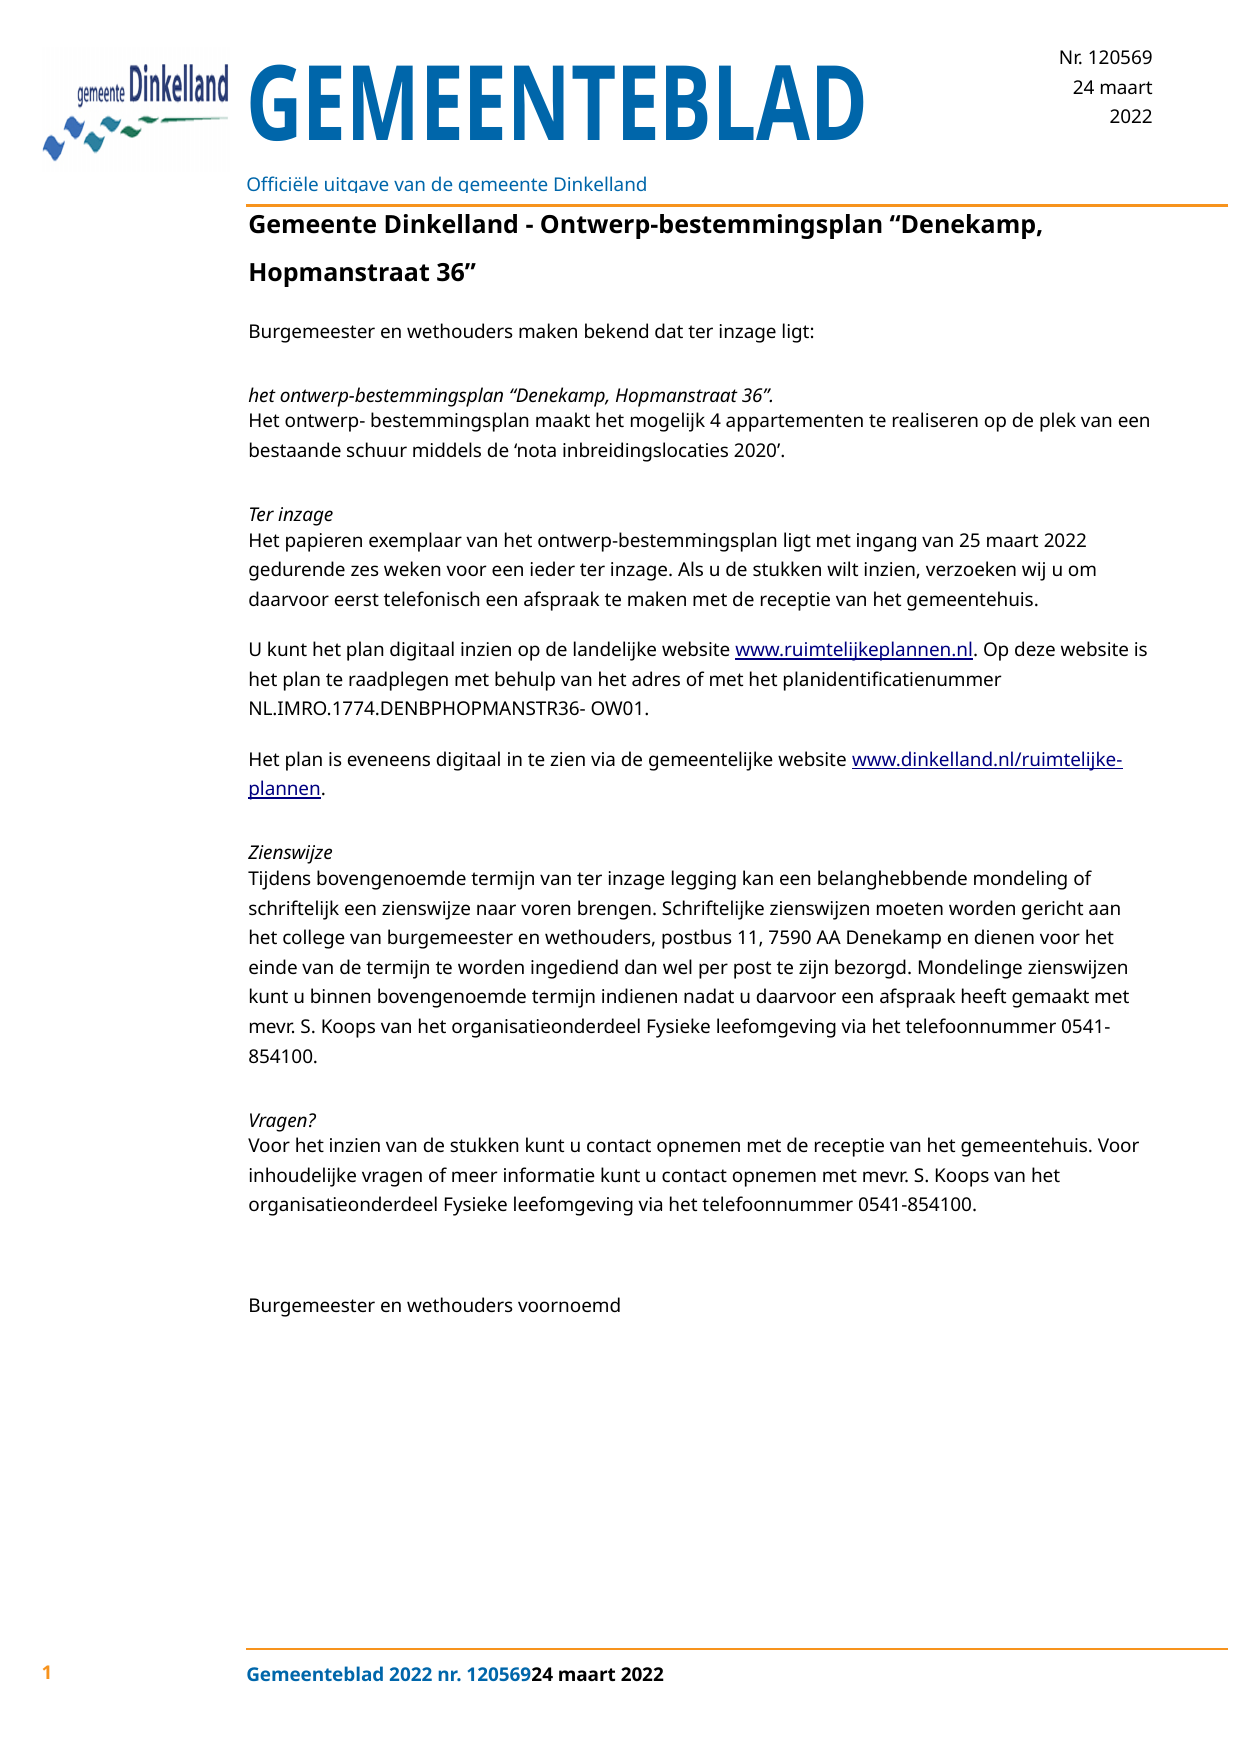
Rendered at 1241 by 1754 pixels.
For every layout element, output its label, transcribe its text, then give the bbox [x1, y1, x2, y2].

text Tijdens bovengenoemde termijn van ter inzage legging kan een belanghebbende mondeling of schriftelijk een zienswijze naar voren brengen. Schriftelijke zienswijzen moeten worden gericht aan het college van burgemeester en wethouders, postbus 11, 7590 AA Denekamp en dienen voor het einde van de termijn te worden ingediend dan wel per post te zijn bezorgd. Mondelinge zienswijzen kunt u binnen bovengenoemde termijn indienen nadat u daarvoor een afspraak heeft gemaakt met mevr. S. Koops van het organisatieonderdeel Fysieke leefomgeving via het telefoonnummer 0541-854100. [248, 865, 1152, 1068]
text Voor het inzien van de stukken kunt u contact opnemen met de receptie van het gemeentehuis. Voor inhoudelijke vragen of meer informatie kunt u contact opnemen met mevr. S. Koops van het organisatieonderdeel Fysieke leefomgeving via het telefoonnummer 0541-854100. [248, 1132, 1152, 1217]
text het ontwerp-bestemmingsplan “Denekamp, Hopmanstraat 36”. [248, 382, 1152, 408]
text Burgemeester en wethouders maken bekend dat ter inzage ligt: [248, 318, 1152, 344]
text Burgemeester en wethouders voornoemd [248, 1292, 1152, 1318]
text Zienswijze [248, 839, 1152, 865]
text Het ontwerp- bestemmingsplan maakt het mogelijk 4 appartementen te realiseren op de plek van een bestaande schuur middels de ‘nota inbreidingslocaties 2020’. [248, 408, 1152, 463]
text Vragen? [248, 1107, 1152, 1132]
text U kunt het plan digitaal inzien op de landelijke website www.ruimtelijkeplannen.nl. Op deze website is het plan te raadplegen met behulp van het adres of met het planidentificatienummer NL.IMRO.1774.DENBPHOPMANSTR36- OW01. [248, 636, 1152, 721]
picture [41, 47, 231, 172]
text Het papieren exemplaar van het ontwerp-bestemmingsplan ligt met ingang van 25 maart 2022 gedurende zes weken voor een ieder ter inzage. Als u de stukken wilt inzien, verzoeken wij u om daarvoor eerst telefonisch een afspraak te maken met de receptie van het gemeentehuis. [248, 527, 1152, 612]
text Het plan is eveneens digitaal in te zien via de gemeentelijke website www.dinkelland.nl/ruimtelijke-plannen. [248, 746, 1152, 801]
text Ter inzage [248, 501, 1152, 527]
text Gemeente Dinkelland - Ontwerp-bestemmingsplan “Denekamp, Hopmanstraat 36” [248, 207, 1152, 288]
